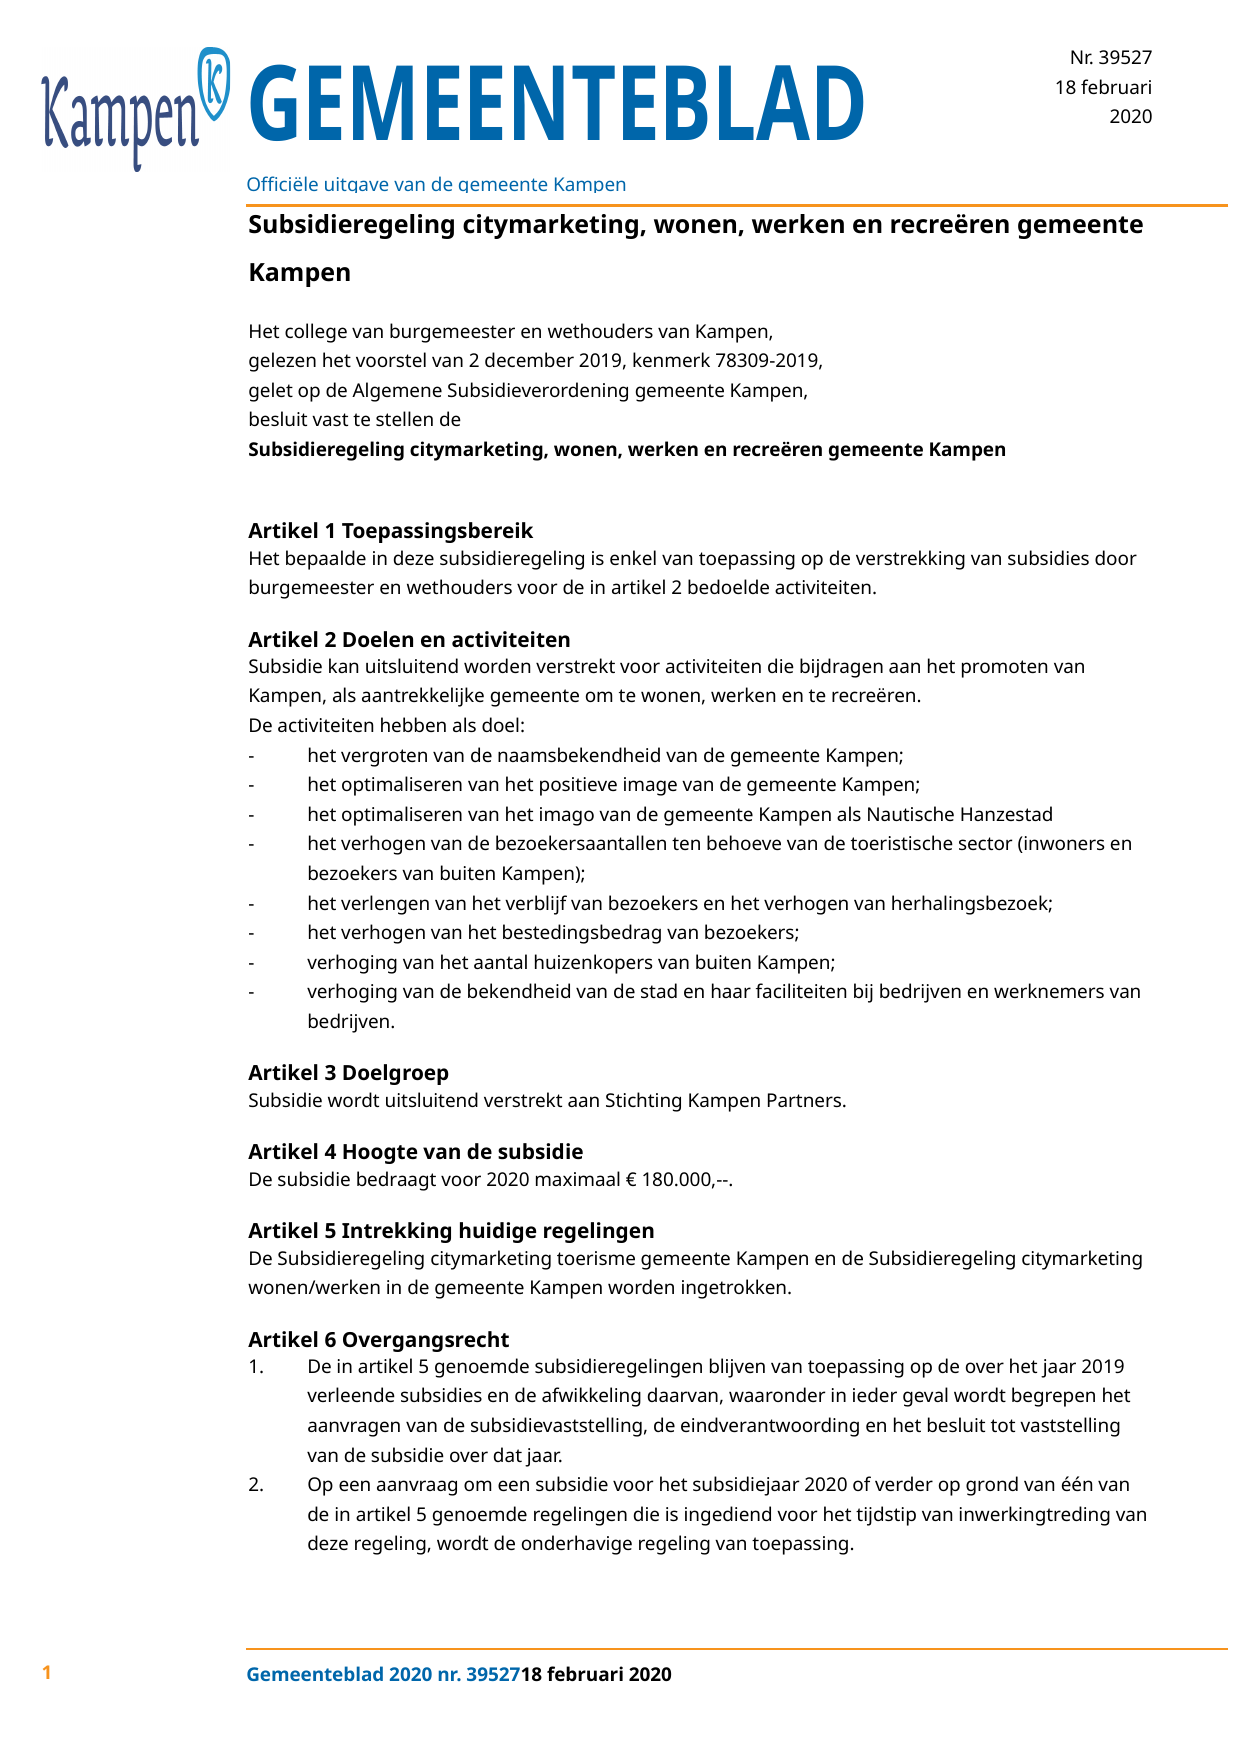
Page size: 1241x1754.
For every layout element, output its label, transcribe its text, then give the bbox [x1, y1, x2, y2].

text Subsidieregeling citymarketing, wonen, werken en recreëren gemeente Kampen [248, 207, 1152, 288]
picture [41, 47, 231, 172]
text De subsidie bedraagt voor 2020 maximaal € 180.000,--. [248, 1166, 1152, 1192]
text Het college van burgemeester en wethouders van Kampen, [248, 318, 1152, 344]
text Artikel 4 Hoogte van de subsidie [248, 1137, 1152, 1166]
list het vergroten van de naamsbekendheid van de gemeente Kampen; [248, 742, 1152, 768]
text Artikel 3 Doelgroep [248, 1058, 1152, 1087]
list Op een aanvraag om een subsidie voor het subsidiejaar 2020 of verder op grond van één van de in artikel 5 genoemde regelingen die is ingediend voor het tijdstip van inwerkingtreding van deze regeling, wordt de onderhavige regeling van toepassing. [248, 1471, 1152, 1556]
text Het bepaalde in deze subsidieregeling is enkel van toepassing op de verstrekking van subsidies door burgemeester en wethouders voor de in artikel 2 bedoelde activiteiten. [248, 545, 1152, 600]
text gelezen het voorstel van 2 december 2019, kenmerk 78309-2019, [248, 347, 1152, 373]
text besluit vast te stellen de [248, 407, 1152, 432]
text De activiteiten hebben als doel: [248, 712, 1152, 738]
list het verhogen van het bestedingsbedrag van bezoekers; [248, 919, 1152, 945]
text Artikel 5 Intrekking huidige regelingen [248, 1216, 1152, 1245]
list het optimaliseren van het imago van de gemeente Kampen als Nautische Hanzestad [248, 801, 1152, 827]
text De Subsidieregeling citymarketing toerisme gemeente Kampen en de Subsidieregeling citymarketing wonen/werken in de gemeente Kampen worden ingetrokken. [248, 1245, 1152, 1300]
list De in artikel 5 genoemde subsidieregelingen blijven van toepassing op de over het jaar 2019 verleende subsidies en de afwikkeling daarvan, waaronder in ieder geval wordt begrepen het aanvragen van de subsidievaststelling, de eindverantwoording en het besluit tot vaststelling van de subsidie over dat jaar. [248, 1353, 1152, 1468]
text Subsidie wordt uitsluitend verstrekt aan Stichting Kampen Partners. [248, 1087, 1152, 1113]
text Subsidie kan uitsluitend worden verstrekt voor activiteiten die bijdragen aan het promoten van Kampen, als aantrekkelijke gemeente om te wonen, werken en te recreëren. [248, 653, 1152, 708]
list verhoging van de bekendheid van de stad en haar faciliteiten bij bedrijven en werknemers van bedrijven. [248, 978, 1152, 1034]
text Artikel 6 Overgangsrecht [248, 1325, 1152, 1353]
list het optimaliseren van het positieve image van de gemeente Kampen; [248, 771, 1152, 797]
text gelet op de Algemene Subsidieverordening gemeente Kampen, [248, 377, 1152, 403]
list verhoging van het aantal huizenkopers van buiten Kampen; [248, 949, 1152, 975]
list het verlengen van het verblijf van bezoekers en het verhogen van herhalingsbezoek; [248, 890, 1152, 916]
text Artikel 1 Toepassingsbereik [248, 516, 1152, 545]
list het verhogen van de bezoekersaantallen ten behoeve van de toeristische sector (inwoners en bezoekers van buiten Kampen); [248, 831, 1152, 886]
text Artikel 2 Doelen en activiteiten [248, 625, 1152, 653]
text Subsidieregeling citymarketing, wonen, werken en recreëren gemeente Kampen [248, 436, 1152, 462]
